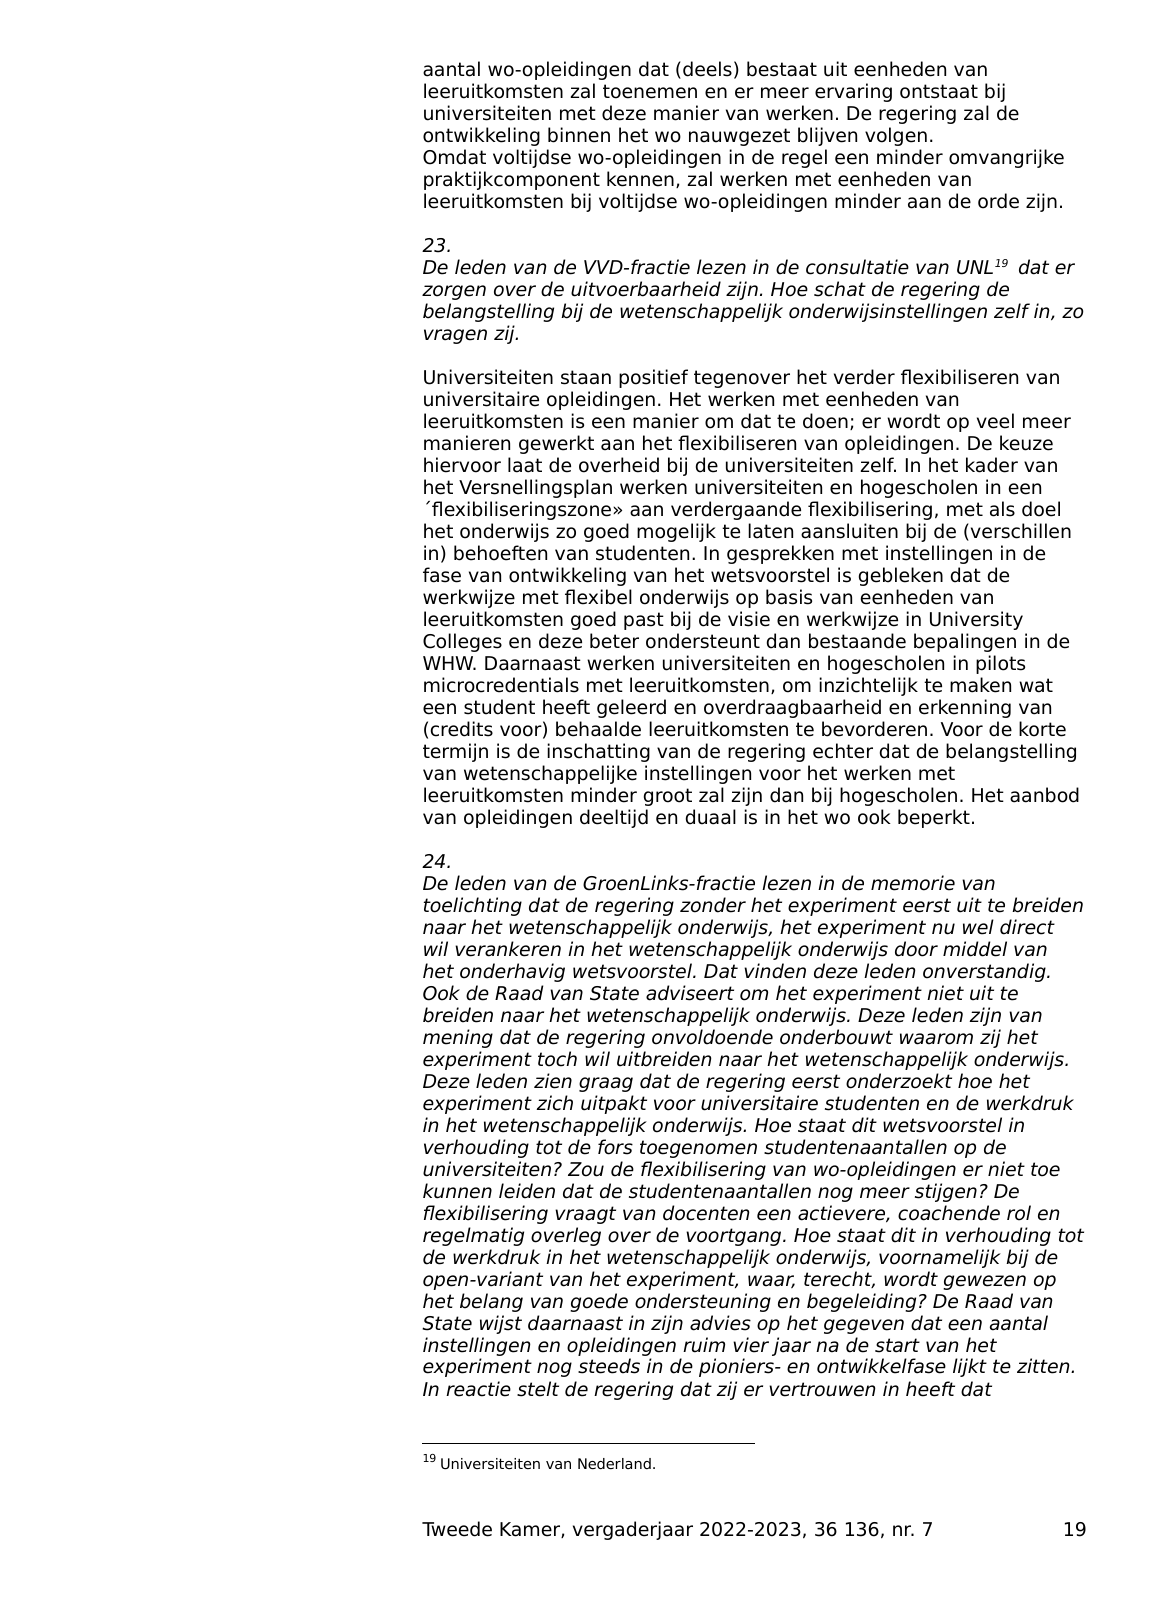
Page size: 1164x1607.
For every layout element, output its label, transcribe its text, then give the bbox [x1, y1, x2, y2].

text Ook de Raad van State adviseert om het experiment niet uit te breiden naar het wetenschappelijk onderwijs. Deze leden zijn van mening dat de regering onvoldoende onderbouwt waarom zij het experiment toch wil uitbreiden naar het wetenschappelijk onderwijs. Deze leden zien graag dat de regering eerst onderzoekt hoe het experiment zich uitpakt voor universitaire studenten en de werkdruk in het wetenschappelijk onderwijs. Hoe staat dit wetsvoorstel in verhouding tot de fors toegenomen studentenaantallen op de universiteiten? Zou de flexibilisering van wo-opleidingen er niet toe kunnen leiden dat de studentenaantallen nog meer stijgen? De flexibilisering vraagt van docenten een actievere, coachende rol en regelmatig overleg over de voortgang. Hoe staat dit in verhouding tot de werkdruk in het wetenschappelijk onderwijs, voornamelijk bij de open-variant van het experiment, waar, terecht, wordt gewezen op het belang van goede ondersteuning en begeleiding? De Raad van State wijst daarnaast in zijn advies op het gegeven dat een aantal instellingen en opleidingen ruim vier jaar na de start van het experiment nog steeds in de pioniers- en ontwikkelfase lijkt te zitten. In reactie stelt de regering dat zij er vertrouwen in heeft dat [422, 983, 1087, 1400]
text aantal wo-opleidingen dat (deels) bestaat uit eenheden van leeruitkomsten zal toenemen en er meer ervaring ontstaat bij universiteiten met deze manier van werken. De regering zal de ontwikkeling binnen het wo nauwgezet blijven volgen. [422, 59, 1087, 147]
text De leden van de GroenLinks-fractie lezen in de memorie van toelichting dat de regering zonder het experiment eerst uit te breiden naar het wetenschappelijk onderwijs, het experiment nu wel direct wil verankeren in het wetenschappelijk onderwijs door middel van het onderhavig wetsvoorstel. Dat vinden deze leden onverstandig. [422, 873, 1087, 983]
text Omdat voltijdse wo-opleidingen in de regel een minder omvangrijke praktijkcomponent kennen, zal werken met eenheden van leeruitkomsten bij voltijdse wo-opleidingen minder aan de orde zijn. [422, 147, 1087, 213]
text 24. [422, 851, 1087, 873]
text De leden van de VVD-fractie lezen in de consultatie van UNL dat er zorgen over de uitvoerbaarheid zijn. Hoe schat de regering de belangstelling bij de wetenschappelijk onderwijsinstellingen zelf in, zo vragen zij. [422, 257, 1087, 345]
text Universiteiten van Nederland. [422, 1452, 1087, 1474]
text 23. [422, 235, 1087, 257]
text Universiteiten staan positief tegenover het verder flexibiliseren van universitaire opleidingen. Het werken met eenheden van leeruitkomsten is een manier om dat te doen; er wordt op veel meer manieren gewerkt aan het flexibiliseren van opleidingen. De keuze hiervoor laat de overheid bij de universiteiten zelf. In het kader van het Versnellingsplan werken universiteiten en hogescholen in een´flexibiliseringszone» aan verdergaande flexibilisering, met als doel het onderwijs zo goed mogelijk te laten aansluiten bij de (verschillen in) behoeften van studenten. In gesprekken met instellingen in de fase van ontwikkeling van het wetsvoorstel is gebleken dat de werkwijze met flexibel onderwijs op basis van eenheden van leeruitkomsten goed past bij de visie en werkwijze in University Colleges en deze beter ondersteunt dan bestaande bepalingen in de WHW. Daarnaast werken universiteiten en hogescholen in pilots microcredentials met leeruitkomsten, om inzichtelijk te maken wat een student heeft geleerd en overdraagbaarheid en erkenning van (credits voor) behaalde leeruitkomsten te bevorderen. Voor de korte termijn is de inschatting van de regering echter dat de belangstelling van wetenschappelijke instellingen voor het werken met leeruitkomsten minder groot zal zijn dan bij hogescholen. Het aanbod van opleidingen deeltijd en duaal is in het wo ook beperkt. [422, 367, 1087, 829]
